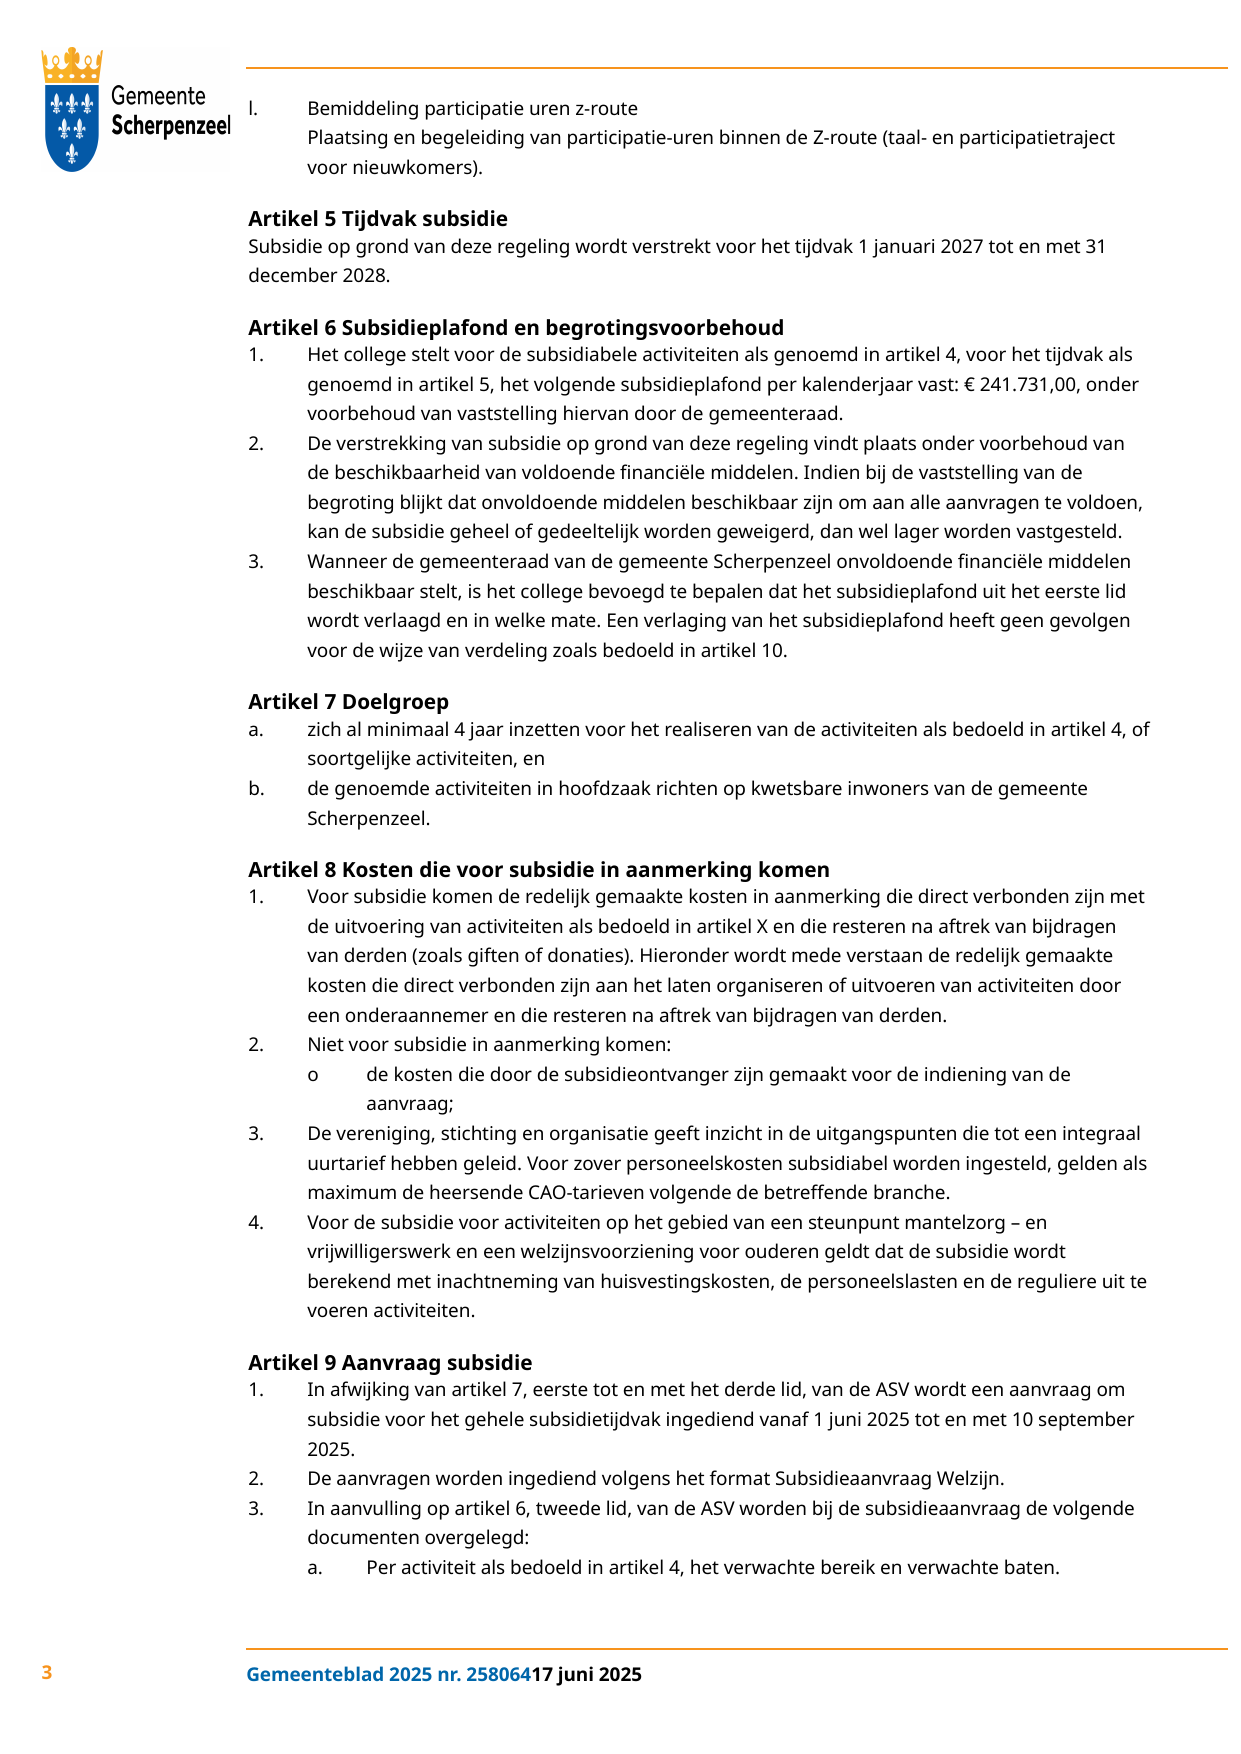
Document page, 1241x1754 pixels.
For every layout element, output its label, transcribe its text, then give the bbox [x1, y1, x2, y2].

list Het college stelt voor de subsidiabele activiteiten als genoemd in artikel 4, voor het tijdvak als genoemd in artikel 5, het volgende subsidieplafond per kalenderjaar vast: € 241.731,00, onder voorbehoud van vaststelling hiervan door de gemeenteraad. [248, 341, 1152, 426]
list De aanvragen worden ingediend volgens het format Subsidieaanvraag Welzijn. [248, 1465, 1152, 1491]
text Subsidie op grond van deze regeling wordt verstrekt voor het tijdvak 1 januari 2027 tot en met 31 december 2028. [248, 233, 1152, 288]
list Niet voor subsidie in aanmerking komen: [248, 1031, 1152, 1057]
list Bemiddeling participatie uren z-route [248, 95, 1152, 121]
list de kosten die door de subsidieontvanger zijn gemaakt voor de indiening van de aanvraag; [307, 1061, 1152, 1116]
list In aanvulling op artikel 6, tweede lid, van de ASV worden bij de subsidieaanvraag de volgende documenten overgelegd: [248, 1495, 1152, 1550]
list Per activiteit als bedoeld in artikel 4, het verwachte bereik en verwachte baten. [307, 1554, 1152, 1580]
list De vereniging, stichting en organisatie geeft inzicht in de uitgangspunten die tot een integraal uurtarief hebben geleid. Voor zover personeelskosten subsidiabel worden ingesteld, gelden als maximum de heersende CAO-tarieven volgende de betreffende branche. [248, 1120, 1152, 1205]
list zich al minimaal 4 jaar inzetten voor het realiseren van de activiteiten als bedoeld in artikel 4, of soortgelijke activiteiten, en [248, 716, 1152, 771]
text Artikel 7 Doelgroep [248, 687, 1152, 716]
list In afwijking van artikel 7, eerste tot en met het derde lid, van de ASV wordt een aanvraag om subsidie voor het gehele subsidietijdvak ingediend vanaf 1 juni 2025 tot en met 10 september 2025. [248, 1377, 1152, 1461]
list Wanneer de gemeenteraad van de gemeente Scherpenzeel onvoldoende financiële middelen beschikbaar stelt, is het college bevoegd te bepalen dat het subsidieplafond uit het eerste lid wordt verlaagd en in welke mate. Een verlaging van het subsidieplafond heeft geen gevolgen voor de wijze van verdeling zoals bedoeld in artikel 10. [248, 548, 1152, 663]
list Voor de subsidie voor activiteiten op het gebied van een steunpunt mantelzorg – en vrijwilligerswerk en een welzijnsvoorziening voor ouderen geldt dat de subsidie wordt berekend met inachtneming van huisvestingskosten, de personeelslasten en de reguliere uit te voeren activiteiten. [248, 1209, 1152, 1323]
list Voor subsidie komen de redelijk gemaakte kosten in aanmerking die direct verbonden zijn met de uitvoering van activiteiten als bedoeld in artikel X en die resteren na aftrek van bijdragen van derden (zoals giften of donaties). Hieronder wordt mede verstaan de redelijk gemaakte kosten die direct verbonden zijn aan het laten organiseren of uitvoeren van activiteiten door een onderaannemer en die resteren na aftrek van bijdragen van derden. [248, 883, 1152, 1028]
text Artikel 6 Subsidieplafond en begrotingsvoorbehoud [248, 313, 1152, 341]
picture [41, 47, 231, 172]
list De verstrekking van subsidie op grond van deze regeling vindt plaats onder voorbehoud van de beschikbaarheid van voldoende financiële middelen. Indien bij de vaststelling van de begroting blijkt dat onvoldoende middelen beschikbaar zijn om aan alle aanvragen te voldoen, kan de subsidie geheel of gedeeltelijk worden geweigerd, dan wel lager worden vastgesteld. [248, 430, 1152, 544]
text Artikel 5 Tijdvak subsidie [248, 204, 1152, 233]
list de genoemde activiteiten in hoofdzaak richten op kwetsbare inwoners van de gemeente Scherpenzeel. [248, 775, 1152, 830]
text Artikel 9 Aanvraag subsidie [248, 1348, 1152, 1377]
list Plaatsing en begeleiding van participatie-uren binnen de Z-route (taal- en participatietraject voor nieuwkomers). [248, 124, 1152, 180]
text Artikel 8 Kosten die voor subsidie in aanmerking komen [248, 855, 1152, 883]
